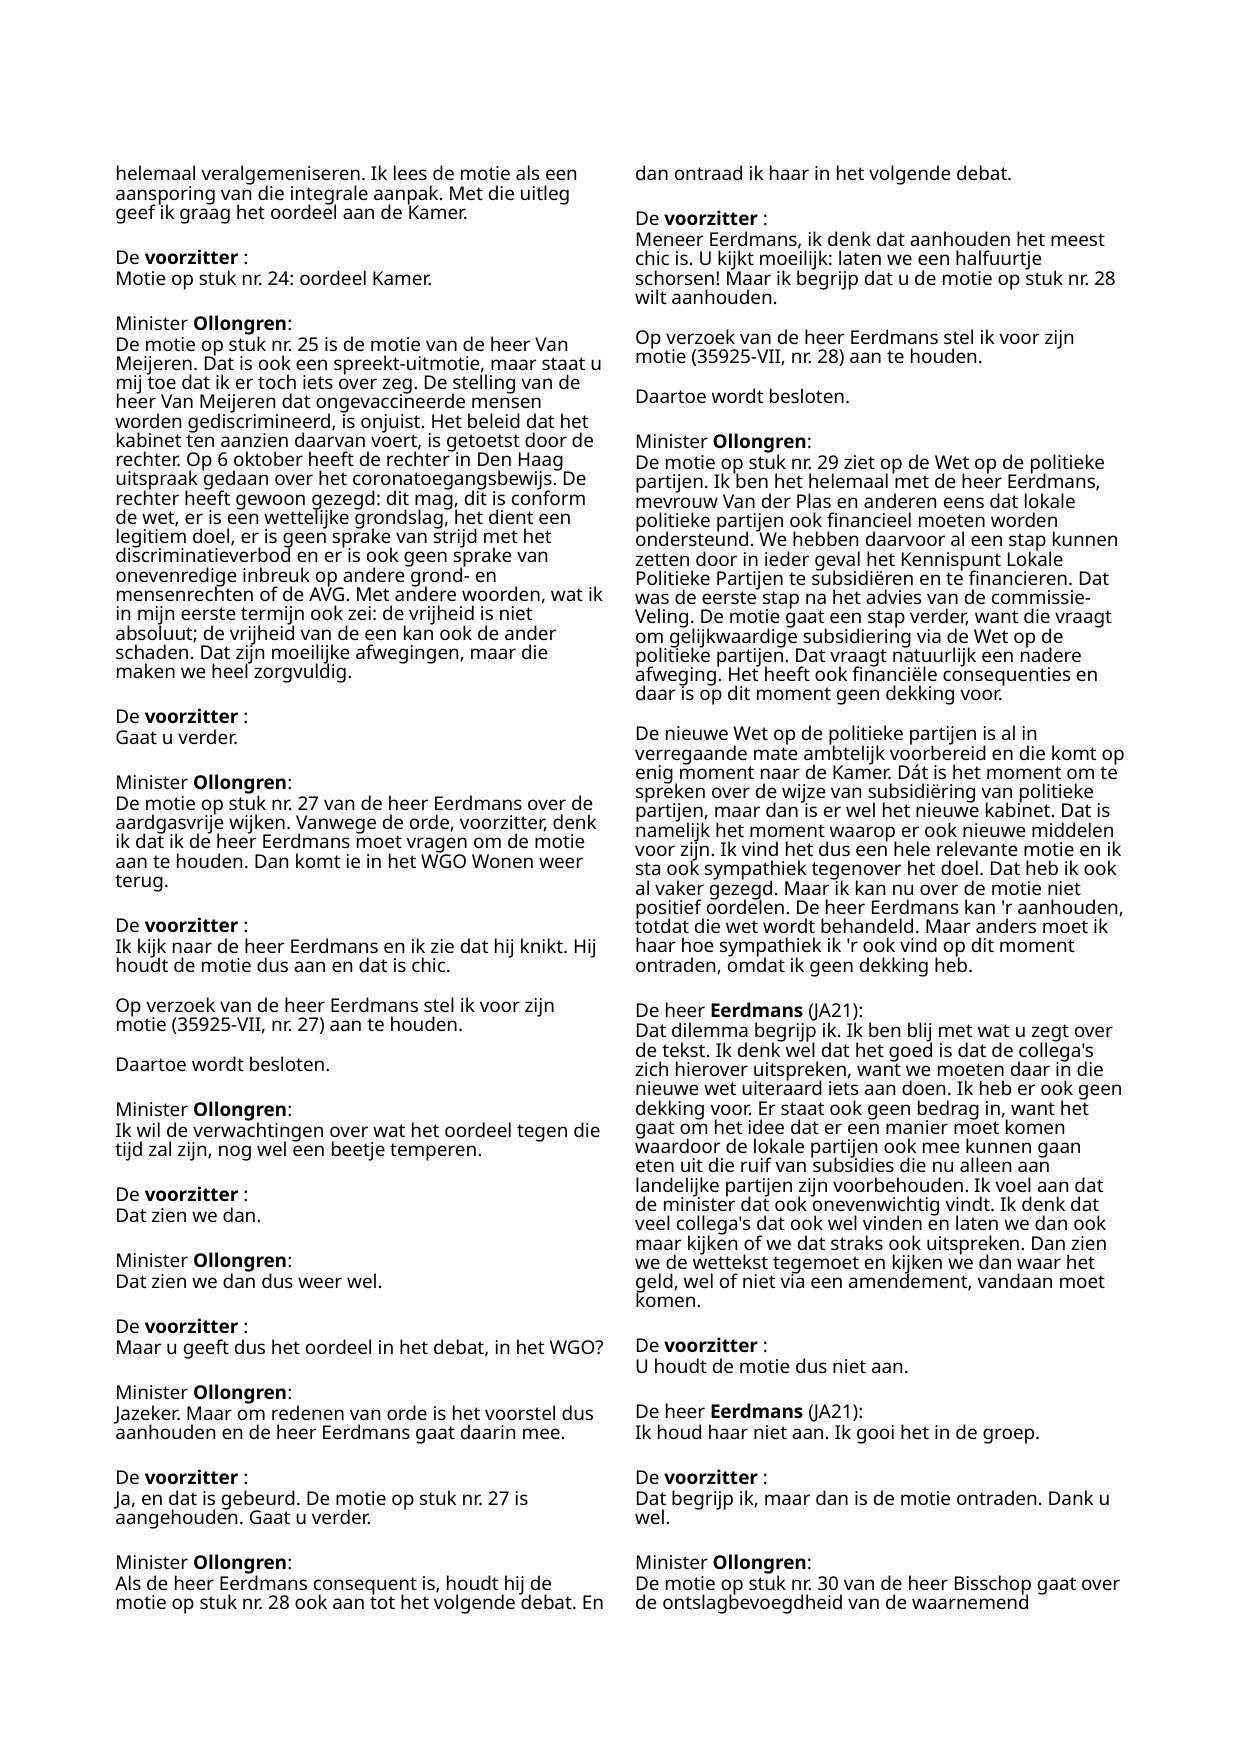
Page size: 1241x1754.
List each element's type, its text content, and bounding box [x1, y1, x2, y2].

text Minister Ollongren: [115, 310, 605, 336]
text Dat dilemma begrijp ik. Ik ben blij met wat u zegt over de tekst. Ik denk wel dat het goed is dat de collega's zich hierover uitspreken, want we moeten daar in die nieuwe wet uiteraard iets aan doen. Ik heb er ook geen dekking voor. Er staat ook geen bedrag in, want het gaat om het idee dat er een manier moet komen waardoor de lokale partijen ook mee kunnen gaan eten uit die ruif van subsidies die nu alleen aan landelijke partijen zijn voorbehouden. Ik voel aan dat de minister dat ook onevenwichtig vindt. Ik denk dat veel collega's dat ook wel vinden en laten we dan ook maar kijken of we dat straks ook uitspreken. Dan zien we de wettekst tegemoet en kijken we dan waar het geld, wel of niet via een amendement, vandaan moet komen. [635, 1022, 1125, 1312]
text De voorzitter : [115, 703, 605, 729]
text De voorzitter : [115, 912, 605, 938]
text Meneer Eerdmans, ik denk dat aanhouden het meest chic is. U kijkt moeilijk: laten we een halfuurtje schorsen! Maar ik begrijp dat u de motie op stuk nr. 28 wilt aanhouden. [635, 231, 1125, 308]
text Daartoe wordt besloten. [115, 1056, 605, 1076]
text U houdt de motie dus niet aan. [635, 1358, 1125, 1377]
text Minister Ollongren: [115, 769, 605, 795]
text dan ontraad ik haar in het volgende debat. [635, 165, 1125, 184]
text De voorzitter : [115, 1464, 605, 1490]
text Ja, en dat is gebeurd. De motie op stuk nr. 27 is aangehouden. Gaat u verder. [115, 1490, 605, 1528]
text Dat begrijp ik, maar dan is de motie ontraden. Dank u wel. [635, 1490, 1125, 1528]
text De heer Eerdmans (JA21): [635, 1398, 1125, 1424]
text helemaal veralgemeniseren. Ik lees de motie als een aansporing van die integrale aanpak. Met die uitleg geef ik graag het oordeel aan de Kamer. [115, 165, 605, 223]
text Maar u geeft dus het oordeel in het debat, in het WGO? [115, 1339, 605, 1358]
text Jazeker. Maar om redenen van orde is het voorstel dus aanhouden en de heer Eerdmans gaat daarin mee. [115, 1405, 605, 1443]
text De voorzitter : [635, 1464, 1125, 1490]
text De motie op stuk nr. 27 van de heer Eerdmans over de aardgasvrije wijken. Vanwege de orde, voorzitter, denk ik dat ik de heer Eerdmans moet vragen om de motie aan te houden. Dan komt ie in het WGO Wonen weer terug. [115, 795, 605, 891]
text Minister Ollongren: [115, 1379, 605, 1405]
text Op verzoek van de heer Eerdmans stel ik voor zijn motie (35925-VII, nr. 27) aan te houden. [115, 997, 605, 1036]
text Dat zien we dan. [115, 1207, 605, 1227]
text Ik kijk naar de heer Eerdmans en ik zie dat hij knikt. Hij houdt de motie dus aan en dat is chic. [115, 938, 605, 976]
text Minister Ollongren: [635, 428, 1125, 454]
text De motie op stuk nr. 29 ziet op de Wet op de politieke partijen. Ik ben het helemaal met de heer Eerdmans, mevrouw Van der Plas en anderen eens dat lokale politieke partijen ook financieel moeten worden ondersteund. We hebben daarvoor al een stap kunnen zetten door in ieder geval het Kennispunt Lokale Politieke Partijen te subsidiëren en te financieren. Dat was de eerste stap na het advies van de commissie-Veling. De motie gaat een stap verder, want die vraagt om gelijkwaardige subsidiering via de Wet op de politieke partijen. Dat vraagt natuurlijk een nadere afweging. Het heeft ook financiële consequenties en daar is op dit moment geen dekking voor. [635, 454, 1125, 705]
text Minister Ollongren: [635, 1549, 1125, 1575]
text De nieuwe Wet op de politieke partijen is al in verregaande mate ambtelijk voorbereid en die komt op enig moment naar de Kamer. Dát is het moment om te spreken over de wijze van subsidiëring van politieke partijen, maar dan is er wel het nieuwe kabinet. Dat is namelijk het moment waarop er ook nieuwe middelen voor zijn. Ik vind het dus een hele relevante motie en ik sta ook sympathiek tegenover het doel. Dat heb ik ook al vaker gezegd. Maar ik kan nu over de motie niet positief oordelen. De heer Eerdmans kan 'r aanhouden, totdat die wet wordt behandeld. Maar anders moet ik haar hoe sympathiek ik 'r ook vind op dit moment ontraden, omdat ik geen dekking heb. [635, 725, 1125, 976]
text Minister Ollongren: [115, 1247, 605, 1273]
text Dat zien we dan dus weer wel. [115, 1273, 605, 1292]
text Minister Ollongren: [115, 1096, 605, 1122]
text De motie op stuk nr. 25 is de motie van de heer Van Meijeren. Dat is ook een spreekt-uitmotie, maar staat u mij toe dat ik er toch iets over zeg. De stelling van de heer Van Meijeren dat ongevaccineerde mensen worden gediscrimineerd, is onjuist. Het beleid dat het kabinet ten aanzien daarvan voert, is getoetst door de rechter. Op 6 oktober heeft de rechter in Den Haag uitspraak gedaan over het coronatoegangsbewijs. De rechter heeft gewoon gezegd: dit mag, dit is conform de wet, er is een wettelijke grondslag, het dient een legitiem doel, er is geen sprake van strijd met het discriminatieverbod en er is ook geen sprake van onevenredige inbreuk op andere grond- en mensenrechten of de AVG. Met andere woorden, wat ik in mijn eerste termijn ook zei: de vrijheid is niet absoluut; de vrijheid van de een kan ook de ander schaden. Dat zijn moeilijke afwegingen, maar die maken we heel zorgvuldig. [115, 336, 605, 682]
text De voorzitter : [115, 244, 605, 270]
text Gaat u verder. [115, 729, 605, 748]
text De voorzitter : [635, 1332, 1125, 1358]
text De motie op stuk nr. 30 van de heer Bisschop gaat over de ontslagbevoegdheid van de waarnemend [635, 1575, 1125, 1613]
text Minister Ollongren: [115, 1549, 605, 1575]
text Daartoe wordt besloten. [635, 388, 1125, 408]
text De voorzitter : [115, 1313, 605, 1339]
text De heer Eerdmans (JA21): [635, 997, 1125, 1022]
text Op verzoek van de heer Eerdmans stel ik voor zijn motie (35925-VII, nr. 28) aan te houden. [635, 329, 1125, 368]
text Motie op stuk nr. 24: oordeel Kamer. [115, 270, 605, 289]
text Als de heer Eerdmans consequent is, houdt hij de motie op stuk nr. 28 ook aan tot het volgende debat. En [115, 1575, 605, 1613]
text De voorzitter : [115, 1182, 605, 1207]
text Ik houd haar niet aan. Ik gooi het in de groep. [635, 1424, 1125, 1443]
text Ik wil de verwachtingen over wat het oordeel tegen die tijd zal zijn, nog wel een beetje temperen. [115, 1122, 605, 1161]
text De voorzitter : [635, 205, 1125, 231]
